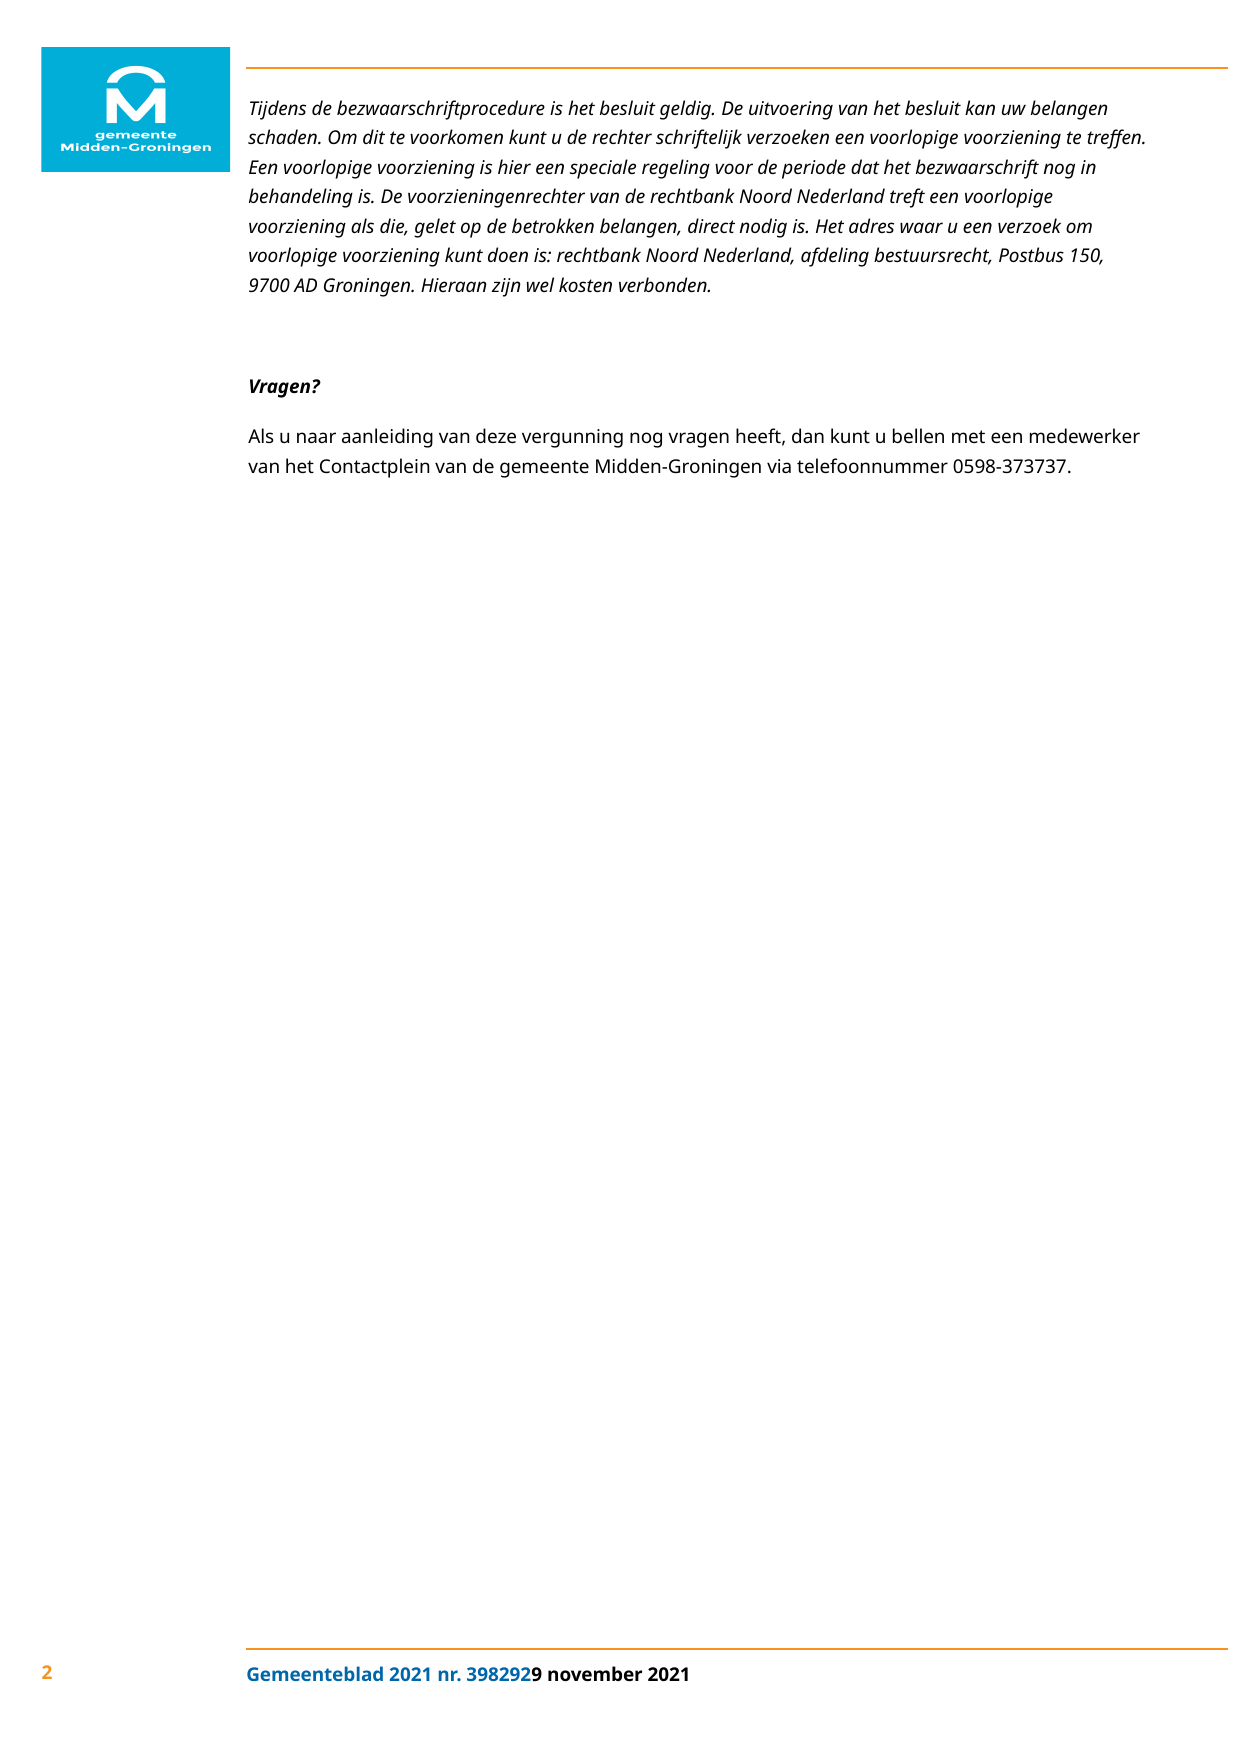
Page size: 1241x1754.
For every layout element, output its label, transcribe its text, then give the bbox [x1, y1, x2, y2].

text Vragen? [248, 373, 1152, 399]
text Als u naar aanleiding van deze vergunning nog vragen heeft, dan kunt u bellen met een medewerker van het Contactplein van de gemeente Midden-Groningen via telefoonnummer 0598-373737. [248, 423, 1152, 479]
picture [108, 66, 164, 82]
picture [184, 146, 190, 153]
text Tijdens de bezwaarschriftprocedure is het besluit geldig. De uitvoering van het besluit kan uw belangen schaden. Om dit te voorkomen kunt u de rechter schriftelijk verzoeken een voorlopige voorziening te treffen. Een voorlopige voorziening is hier een speciale regeling voor de periode dat het bezwaarschrift nog in behandeling is. De voorzieningenrechter van de rechtbank Noord Nederland treft een voorlopige voorziening als die, gelet op de betrokken belangen, direct nodig is. Het adres waar u een verzoek om voorlopige voorziening kunt doen is: rechtbank Noord Nederland, afdeling bestuursrecht, Postbus 150, 9700 AD Groningen. Hieraan zijn wel kosten verbonden. [248, 95, 1152, 298]
picture [107, 89, 165, 122]
